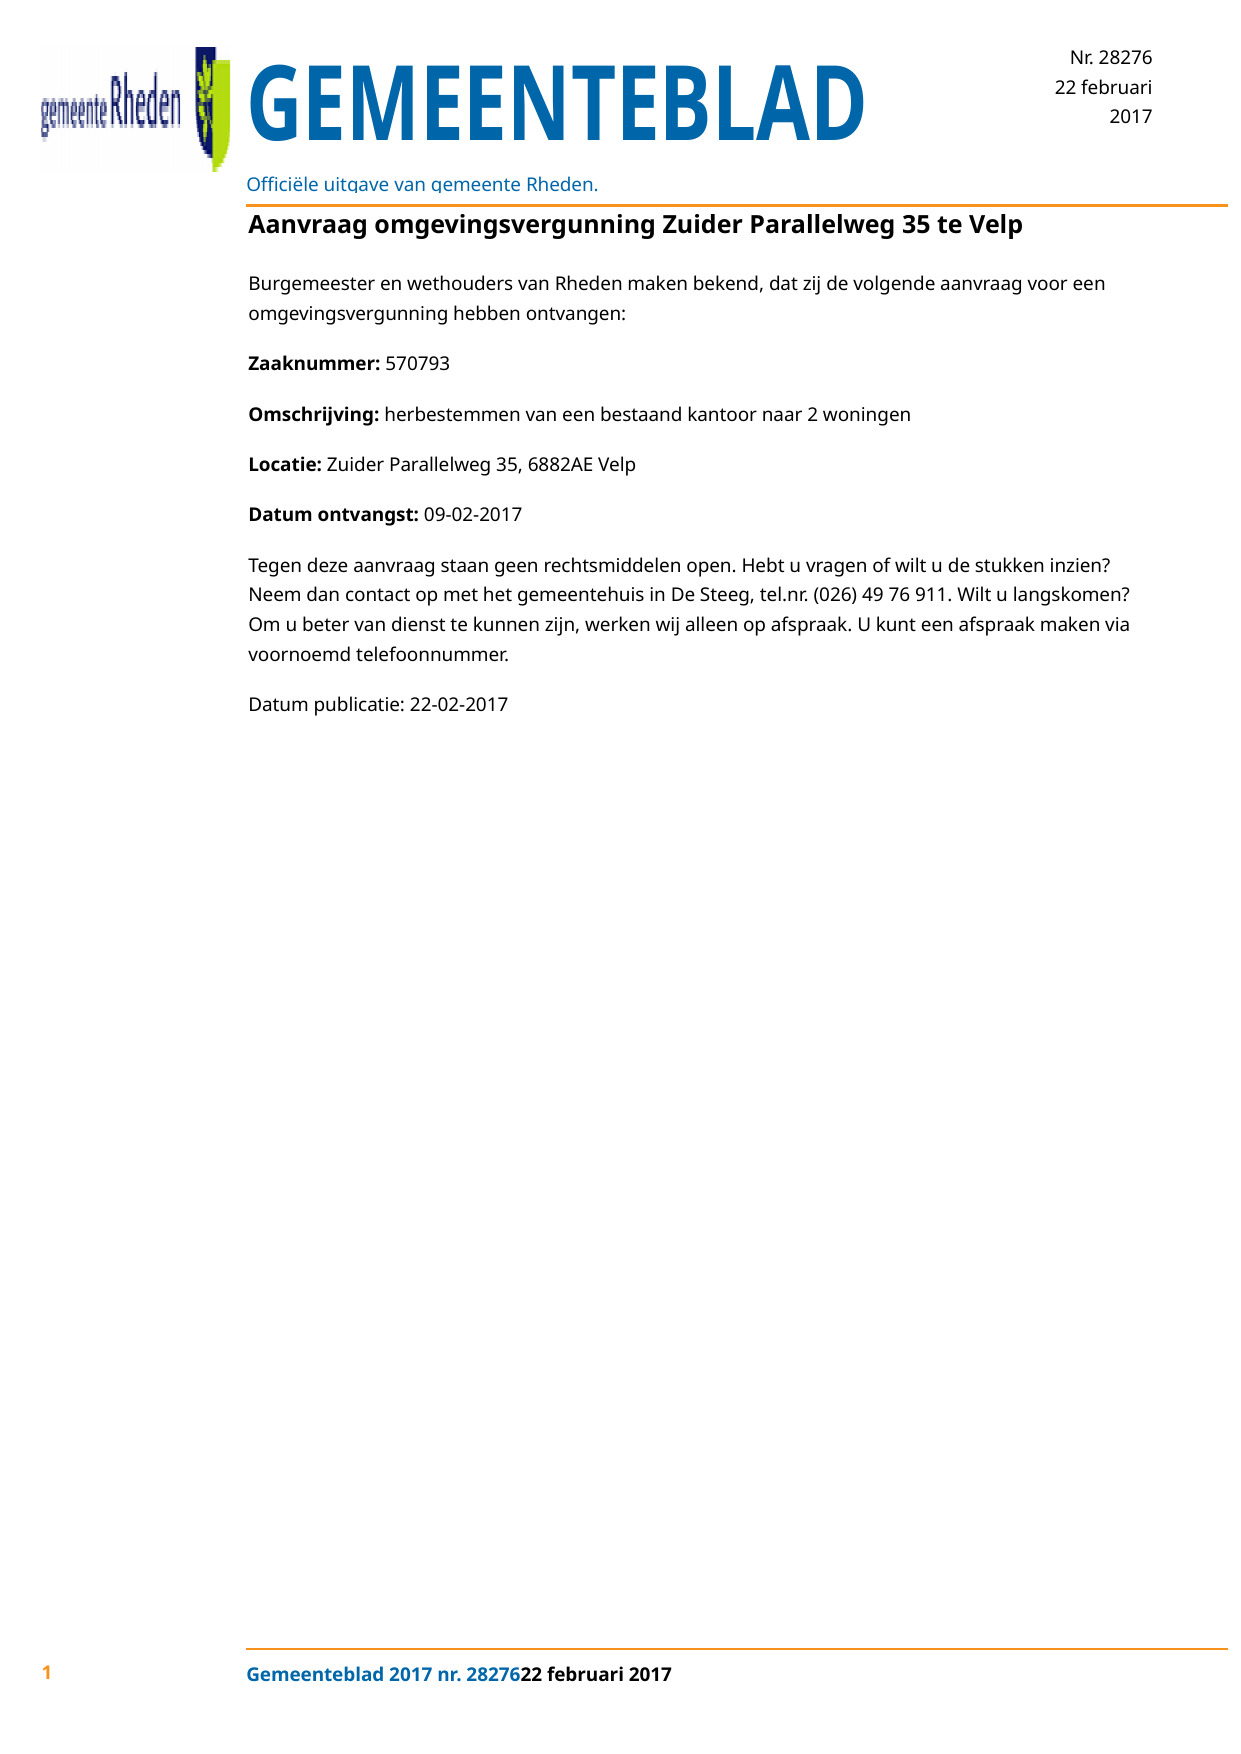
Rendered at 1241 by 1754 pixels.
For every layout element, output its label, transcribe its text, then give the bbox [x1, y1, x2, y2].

text Locatie: Zuider Parallelweg 35, 6882AE Velp [248, 451, 1152, 477]
text Omschrijving: herbestemmen van een bestaand kantoor naar 2 woningen [248, 401, 1152, 426]
text Zaaknummer: 570793 [248, 350, 1152, 376]
text Aanvraag omgevingsvergunning Zuider Parallelweg 35 te Velp [248, 207, 1152, 241]
text Tegen deze aanvraag staan geen rechtsmiddelen open. Hebt u vragen of wilt u de stukken inzien? Neem dan contact op met het gemeentehuis in De Steeg, tel.nr. (026) 49 76 911. Wilt u langskomen? Om u beter van dienst te kunnen zijn, werken wij alleen op afspraak. U kunt een afspraak maken via voornoemd telefoonnummer. [248, 552, 1152, 666]
picture [41, 47, 231, 172]
text Datum publicatie: 22-02-2017 [248, 691, 1152, 717]
text Datum ontvangst: 09-02-2017 [248, 502, 1152, 527]
text Burgemeester en wethouders van Rheden maken bekend, dat zij de volgende aanvraag voor een omgevingsvergunning hebben ontvangen: [248, 270, 1152, 326]
